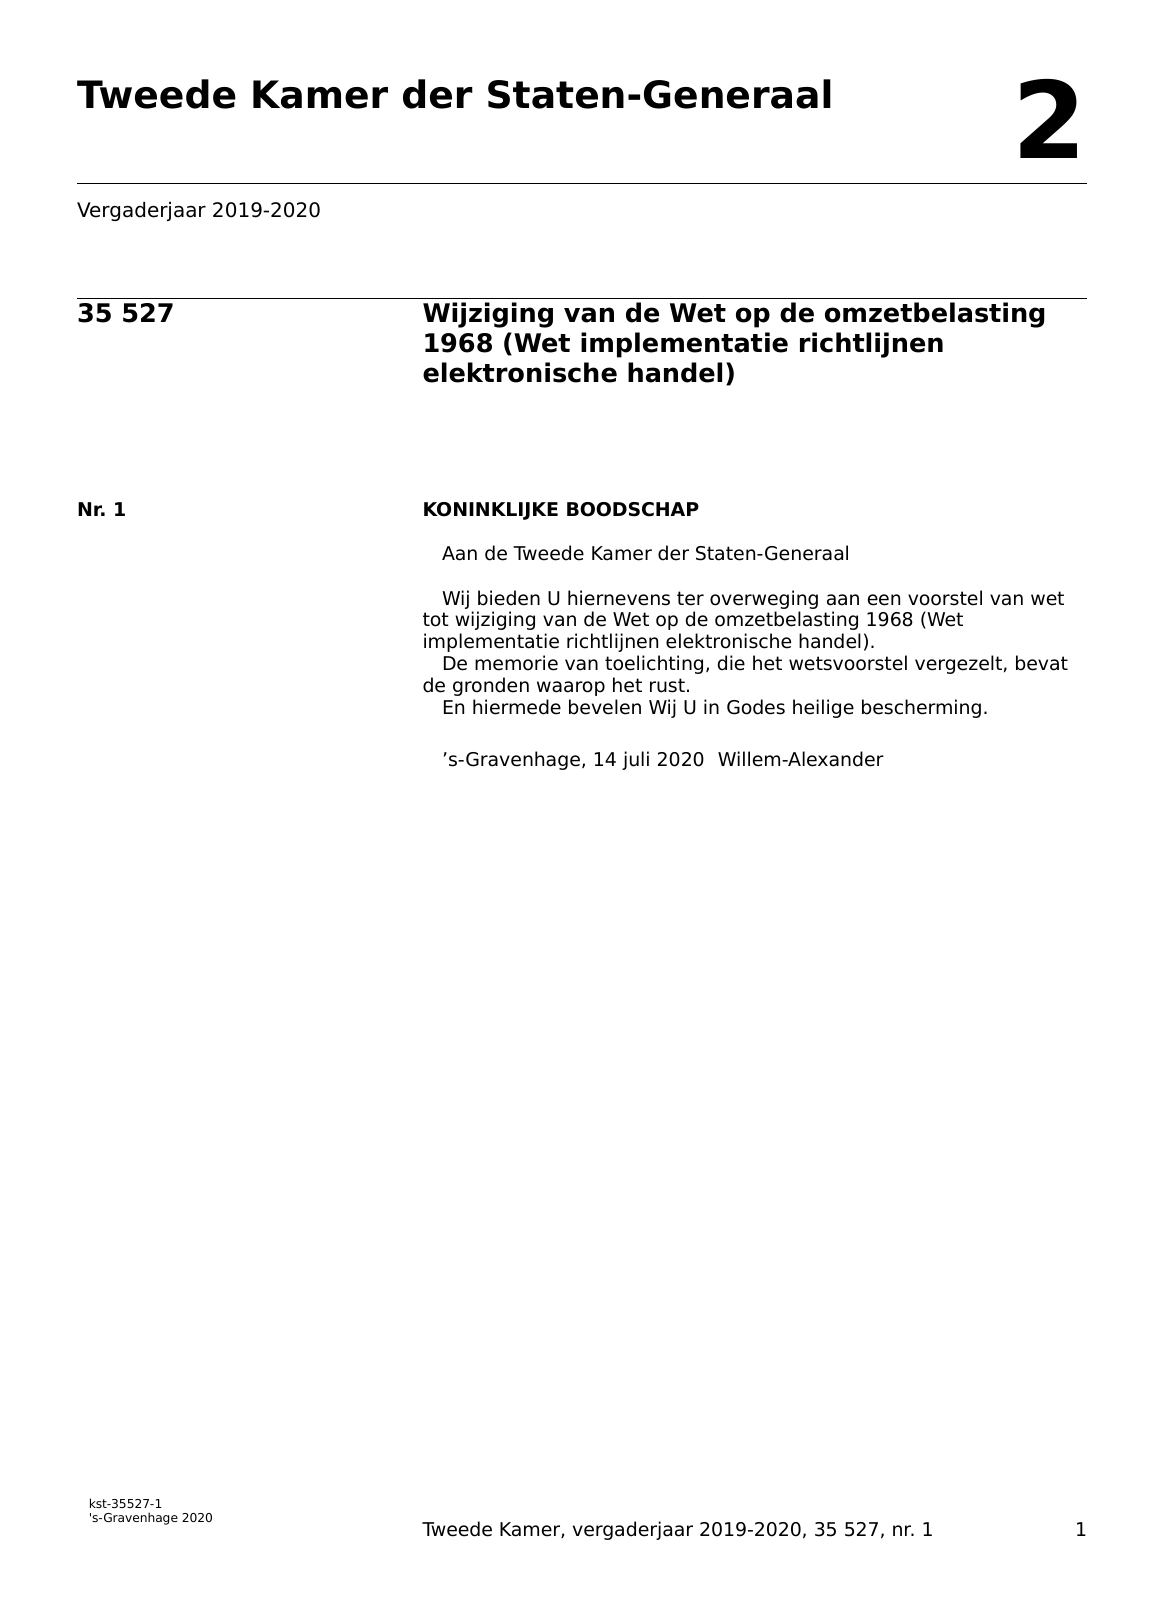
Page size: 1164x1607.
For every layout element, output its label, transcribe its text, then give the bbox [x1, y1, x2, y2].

text kst-35527-1 [88, 1497, 323, 1511]
text Wij bieden U hiernevens ter overweging aan een voorstel van wet tot wijziging van de Wet op de omzetbelasting 1968 (Wet implementatie richtlijnen elektronische handel). [422, 587, 1087, 653]
text ’s-Gravenhage, 14 juli 2020 Willem-Alexander [422, 749, 1087, 771]
text En hiermede bevelen Wij U in Godes heilige bescherming. [422, 697, 1087, 719]
table_cell Vergaderjaar 2019-2020 [77, 184, 1087, 298]
text Aan de Tweede Kamer der Staten-Generaal [422, 543, 1087, 565]
subtitle 35 527 Wijziging van de Wet op de omzetbelasting 1968 (Wet implementatie richtlijnen elektronische handel) [77, 299, 1087, 388]
table_header 2 [886, 59, 1087, 183]
text De memorie van toelichting, die het wetsvoorstel vergezelt, bevat de gronden waarop het rust. [422, 653, 1087, 697]
text 's-Gravenhage 2020 [88, 1511, 323, 1525]
subtitle Nr. 1 KONINKLIJKE BOODSCHAP [77, 499, 1087, 521]
table_header Tweede Kamer der Staten-Generaal [77, 59, 886, 183]
